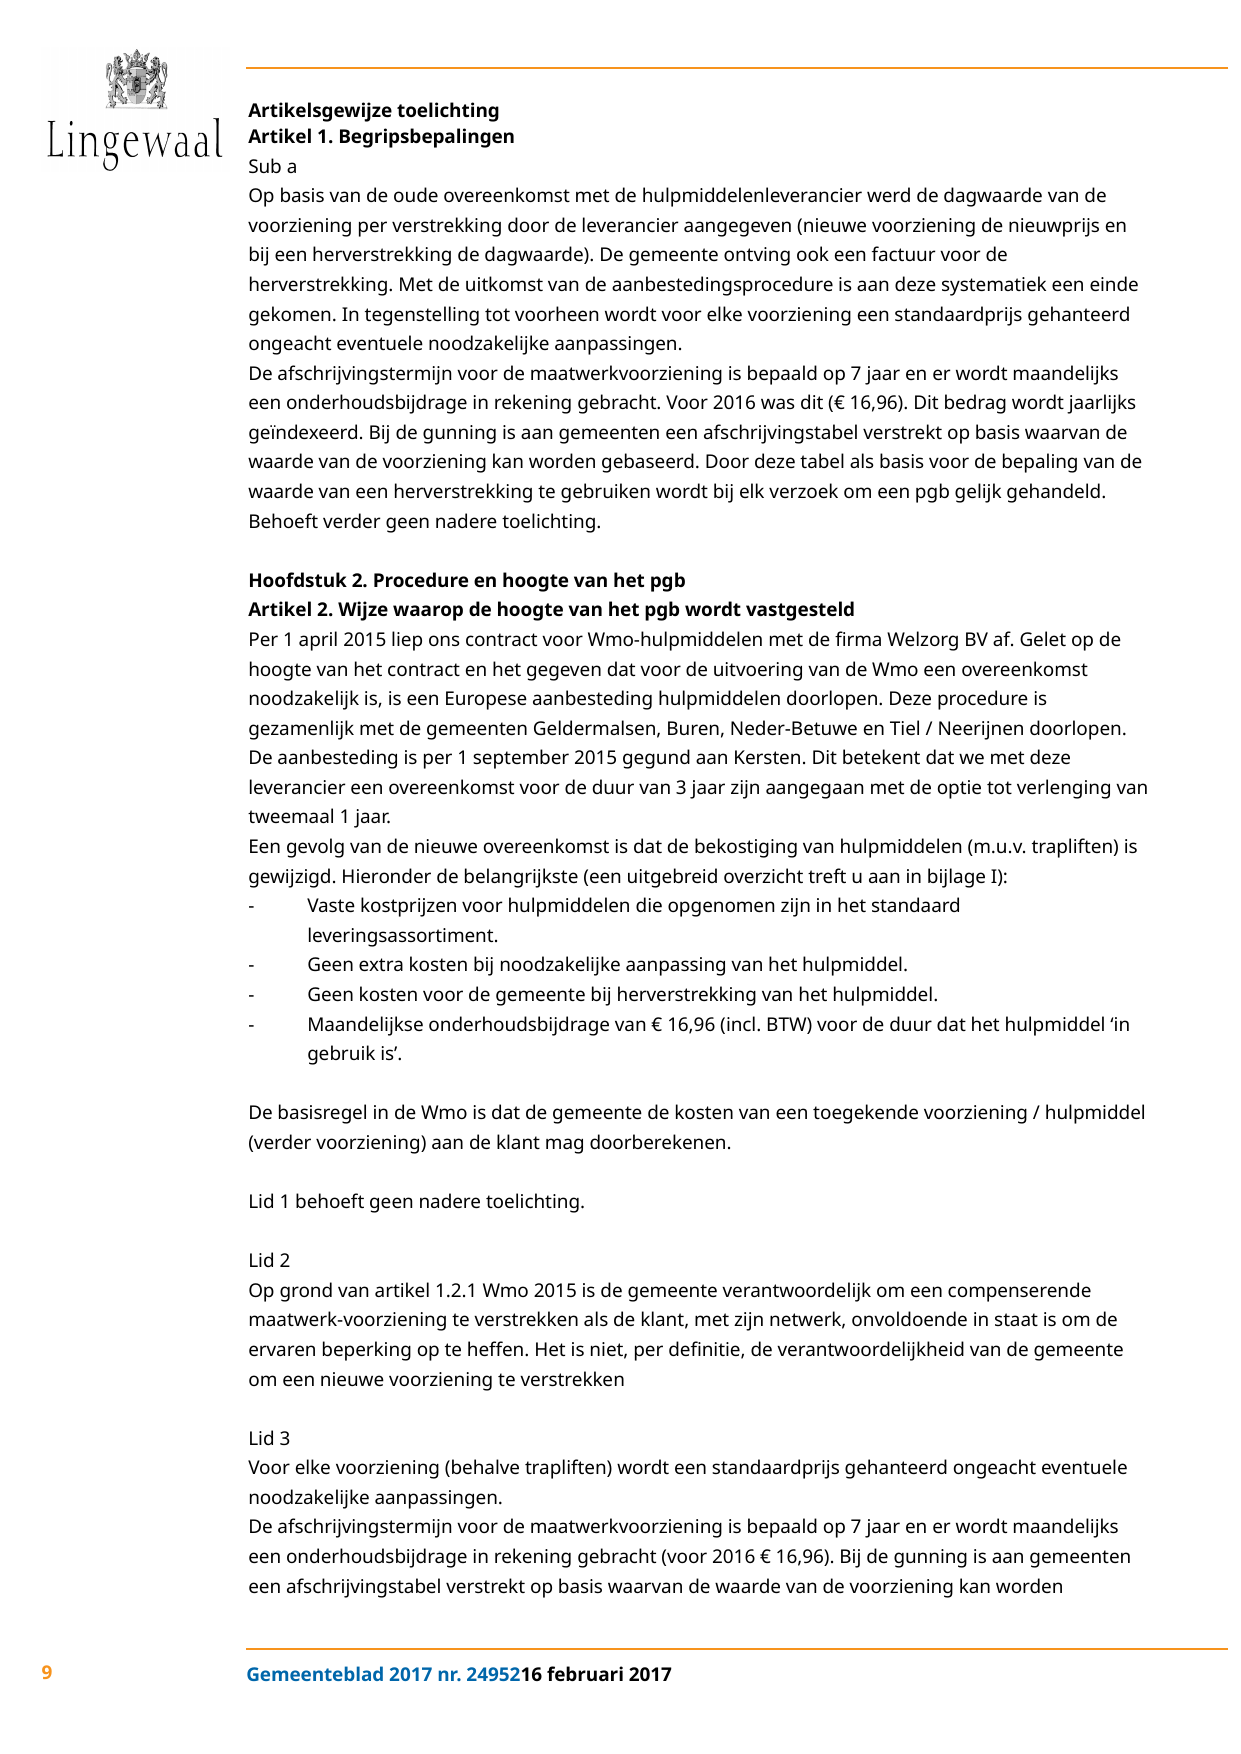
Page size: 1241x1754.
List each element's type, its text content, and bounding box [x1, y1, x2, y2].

text Lid 1 behoeft geen nadere toelichting. [248, 1188, 1152, 1214]
text De afschrijvingstermijn voor de maatwerkvoorziening is bepaald op 7 jaar en er wordt maandelijks een onderhoudsbijdrage in rekening gebracht. Voor 2016 was dit (€ 16,96). Dit bedrag wordt jaarlijks geïndexeerd. Bij de gunning is aan gemeenten een afschrijvingstabel verstrekt op basis waarvan de waarde van de voorziening kan worden gebaseerd. Door deze tabel als basis voor de bepaling van de waarde van een herverstrekking te gebruiken wordt bij elk verzoek om een pgb gelijk gehandeld. [248, 360, 1152, 504]
text De afschrijvingstermijn voor de maatwerkvoorziening is bepaald op 7 jaar en er wordt maandelijks een onderhoudsbijdrage in rekening gebracht (voor 2016 € 16,96). Bij de gunning is aan gemeenten een afschrijvingstabel verstrekt op basis waarvan de waarde van de voorziening kan worden [248, 1514, 1152, 1599]
text Sub a [248, 153, 1152, 179]
text Artikelsgewijze toelichting [248, 95, 1152, 123]
text Voor elke voorziening (behalve trapliften) wordt een standaardprijs gehanteerd ongeacht eventuele noodzakelijke aanpassingen. [248, 1454, 1152, 1510]
text Lid 3 [248, 1425, 1152, 1451]
list Geen extra kosten bij noodzakelijke aanpassing van het hulpmiddel. [248, 952, 1152, 977]
text Behoeft verder geen nadere toelichting. [248, 508, 1152, 534]
text Een gevolg van de nieuwe overeenkomst is dat de bekostiging van hulpmiddelen (m.u.v. trapliften) is gewijzigd. Hieronder de belangrijkste (een uitgebreid overzicht treft u aan in bijlage I): [248, 833, 1152, 889]
text Artikel 1. Begripsbepalingen [248, 123, 1152, 149]
text De basisregel in de Wmo is dat de gemeente de kosten van een toegekende voorziening / hulpmiddel (verder voorziening) aan de klant mag doorberekenen. [248, 1099, 1152, 1155]
text Hoofdstuk 2. Procedure en hoogte van het pgb [248, 567, 1152, 593]
list Geen kosten voor de gemeente bij herverstrekking van het hulpmiddel. [248, 981, 1152, 1007]
text Per 1 april 2015 liep ons contract voor Wmo-hulpmiddelen met de firma Welzorg BV af. Gelet op de hoogte van het contract en het gegeven dat voor de uitvoering van de Wmo een overeenkomst noodzakelijk is, is een Europese aanbesteding hulpmiddelen doorlopen. Deze procedure is gezamenlijk met de gemeenten Geldermalsen, Buren, Neder-Betuwe en Tiel / Neerijnen doorlopen. [248, 626, 1152, 741]
text Op basis van de oude overeenkomst met de hulpmiddelenleverancier werd de dagwaarde van de voorziening per verstrekking door de leverancier aangegeven (nieuwe voorziening de nieuwprijs en bij een herverstrekking de dagwaarde). De gemeente ontving ook een factuur voor de herverstrekking. Met de uitkomst van de aanbestedingsprocedure is aan deze systematiek een einde gekomen. In tegenstelling tot voorheen wordt voor elke voorziening een standaardprijs gehanteerd ongeacht eventuele noodzakelijke aanpassingen. [248, 182, 1152, 356]
picture [41, 47, 231, 172]
text Lid 2 [248, 1247, 1152, 1273]
list Vaste kostprijzen voor hulpmiddelen die opgenomen zijn in het standaard leveringsassortiment. [248, 892, 1152, 948]
text Op grond van artikel 1.2.1 Wmo 2015 is de gemeente verantwoordelijk om een compenserende maatwerk-voorziening te verstrekken als de klant, met zijn netwerk, onvoldoende in staat is om de ervaren beperking op te heffen. Het is niet, per definitie, de verantwoordelijkheid van de gemeente om een nieuwe voorziening te verstrekken [248, 1277, 1152, 1392]
list Maandelijkse onderhoudsbijdrage van € 16,96 (incl. BTW) voor de duur dat het hulpmiddel ‘in gebruik is’. [248, 1011, 1152, 1066]
text Artikel 2. Wijze waarop de hoogte van het pgb wordt vastgesteld [248, 597, 1152, 622]
text De aanbesteding is per 1 september 2015 gegund aan Kersten. Dit betekent dat we met deze leverancier een overeenkomst voor de duur van 3 jaar zijn aangegaan met de optie tot verlenging van tweemaal 1 jaar. [248, 744, 1152, 829]
